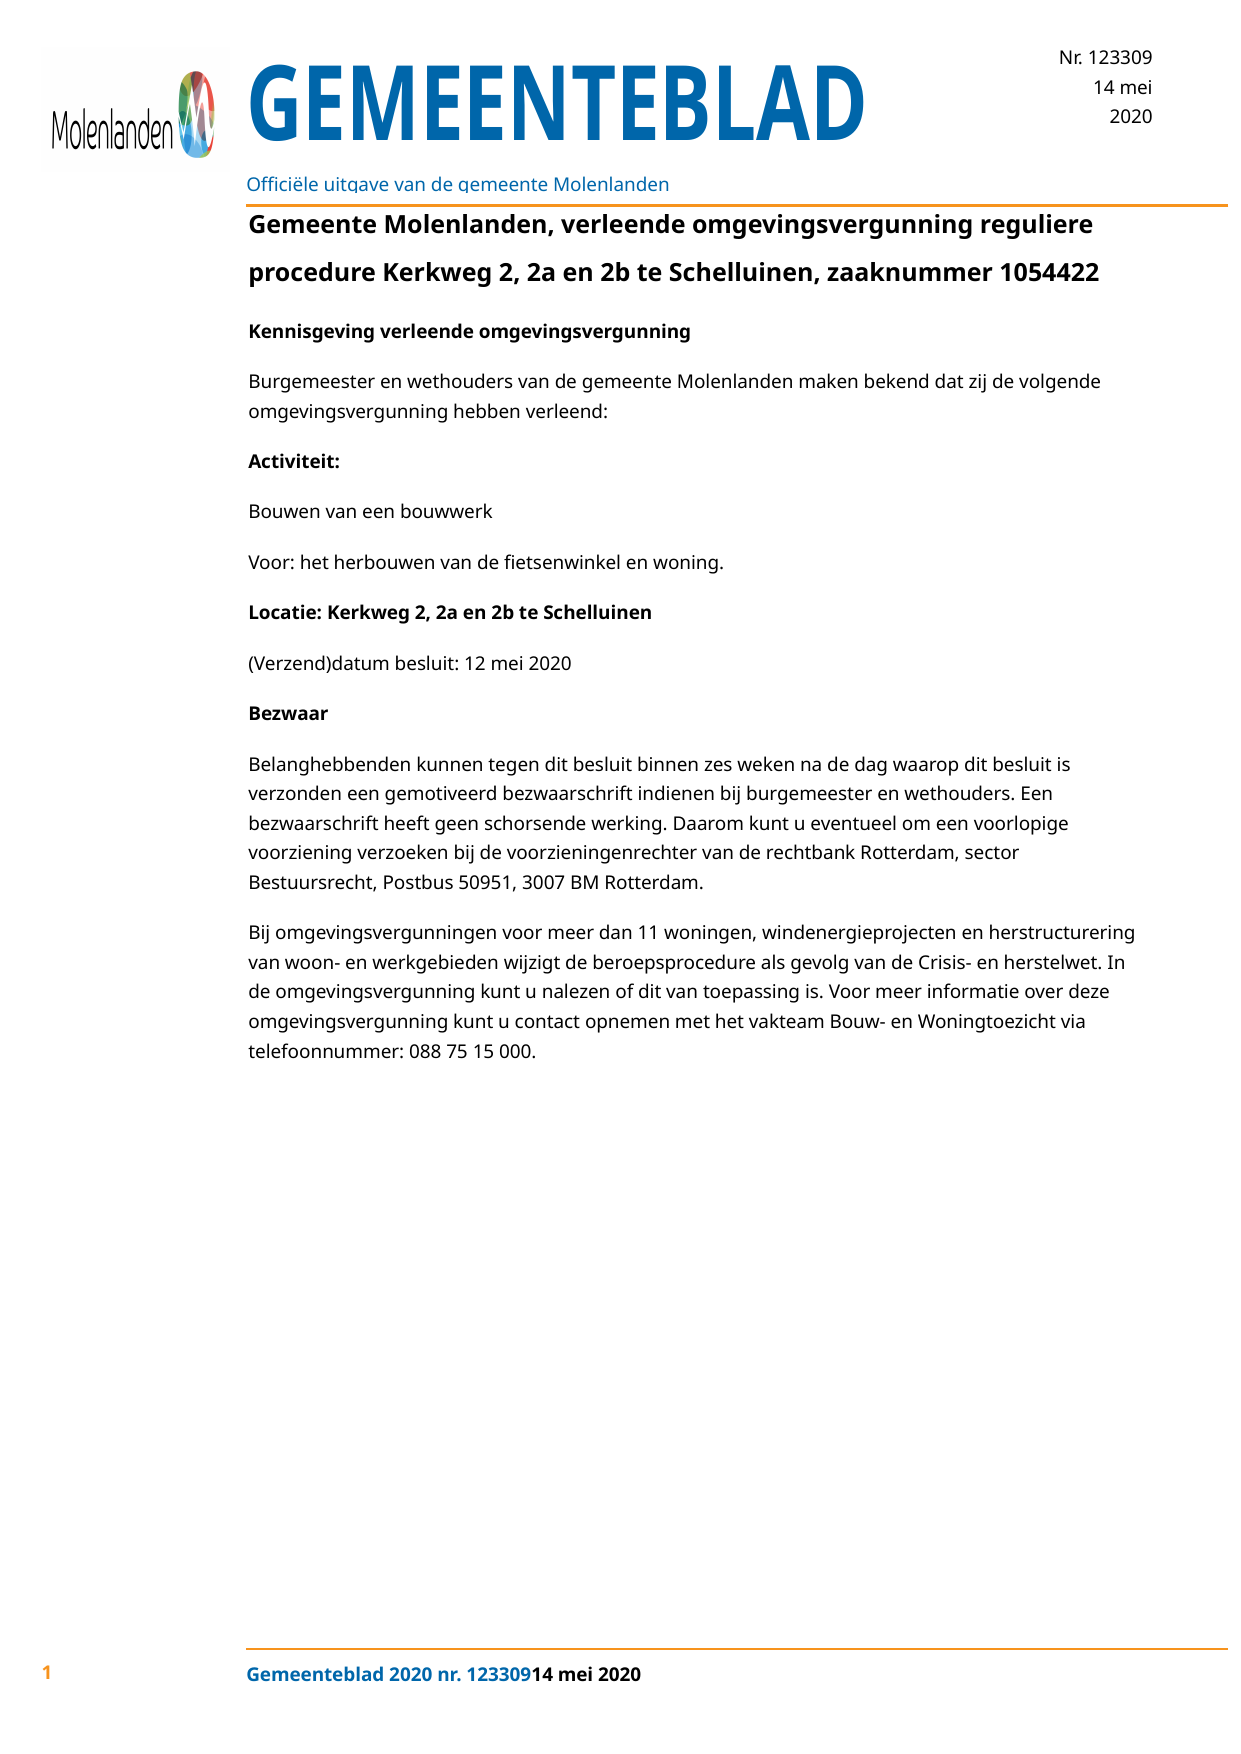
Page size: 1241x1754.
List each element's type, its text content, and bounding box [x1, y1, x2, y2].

text Bouwen van een bouwwerk [248, 499, 1152, 524]
text Gemeente Molenlanden, verleende omgevingsvergunning reguliere procedure Kerkweg 2, 2a en 2b te Schelluinen, zaaknummer 1054422 [248, 207, 1152, 288]
text Belanghebbenden kunnen tegen dit besluit binnen zes weken na de dag waarop dit besluit is verzonden een gemotiveerd bezwaarschrift indienen bij burgemeester en wethouders. Een bezwaarschrift heeft geen schorsende werking. Daarom kunt u eventueel om een voorlopige voorziening verzoeken bij de voorzieningenrechter van de rechtbank Rotterdam, sector Bestuursrecht, Postbus 50951, 3007 BM Rotterdam. [248, 751, 1152, 895]
text Locatie: Kerkweg 2, 2a en 2b te Schelluinen [248, 599, 1152, 625]
text Activiteit: [248, 448, 1152, 474]
text Bij omgevingsvergunningen voor meer dan 11 woningen, windenergieprojecten en herstructurering van woon- en werkgebieden wijzigt de beroepsprocedure als gevolg van de Crisis- en herstelwet. In de omgevingsvergunning kunt u nalezen of dit van toepassing is. Voor meer informatie over deze omgevingsvergunning kunt u contact opnemen met het vakteam Bouw- en Woningtoezicht via telefoonnummer: 088 75 15 000. [248, 919, 1152, 1064]
text Burgemeester en wethouders van de gemeente Molenlanden maken bekend dat zij de volgende omgevingsvergunning hebben verleend: [248, 368, 1152, 424]
text Voor: het herbouwen van de fietsenwinkel en woning. [248, 549, 1152, 575]
text Kennisgeving verleende omgevingsvergunning [248, 318, 1152, 344]
text (Verzend)datum besluit: 12 mei 2020 [248, 650, 1152, 676]
text Bezwaar [248, 700, 1152, 726]
picture [41, 47, 231, 172]
